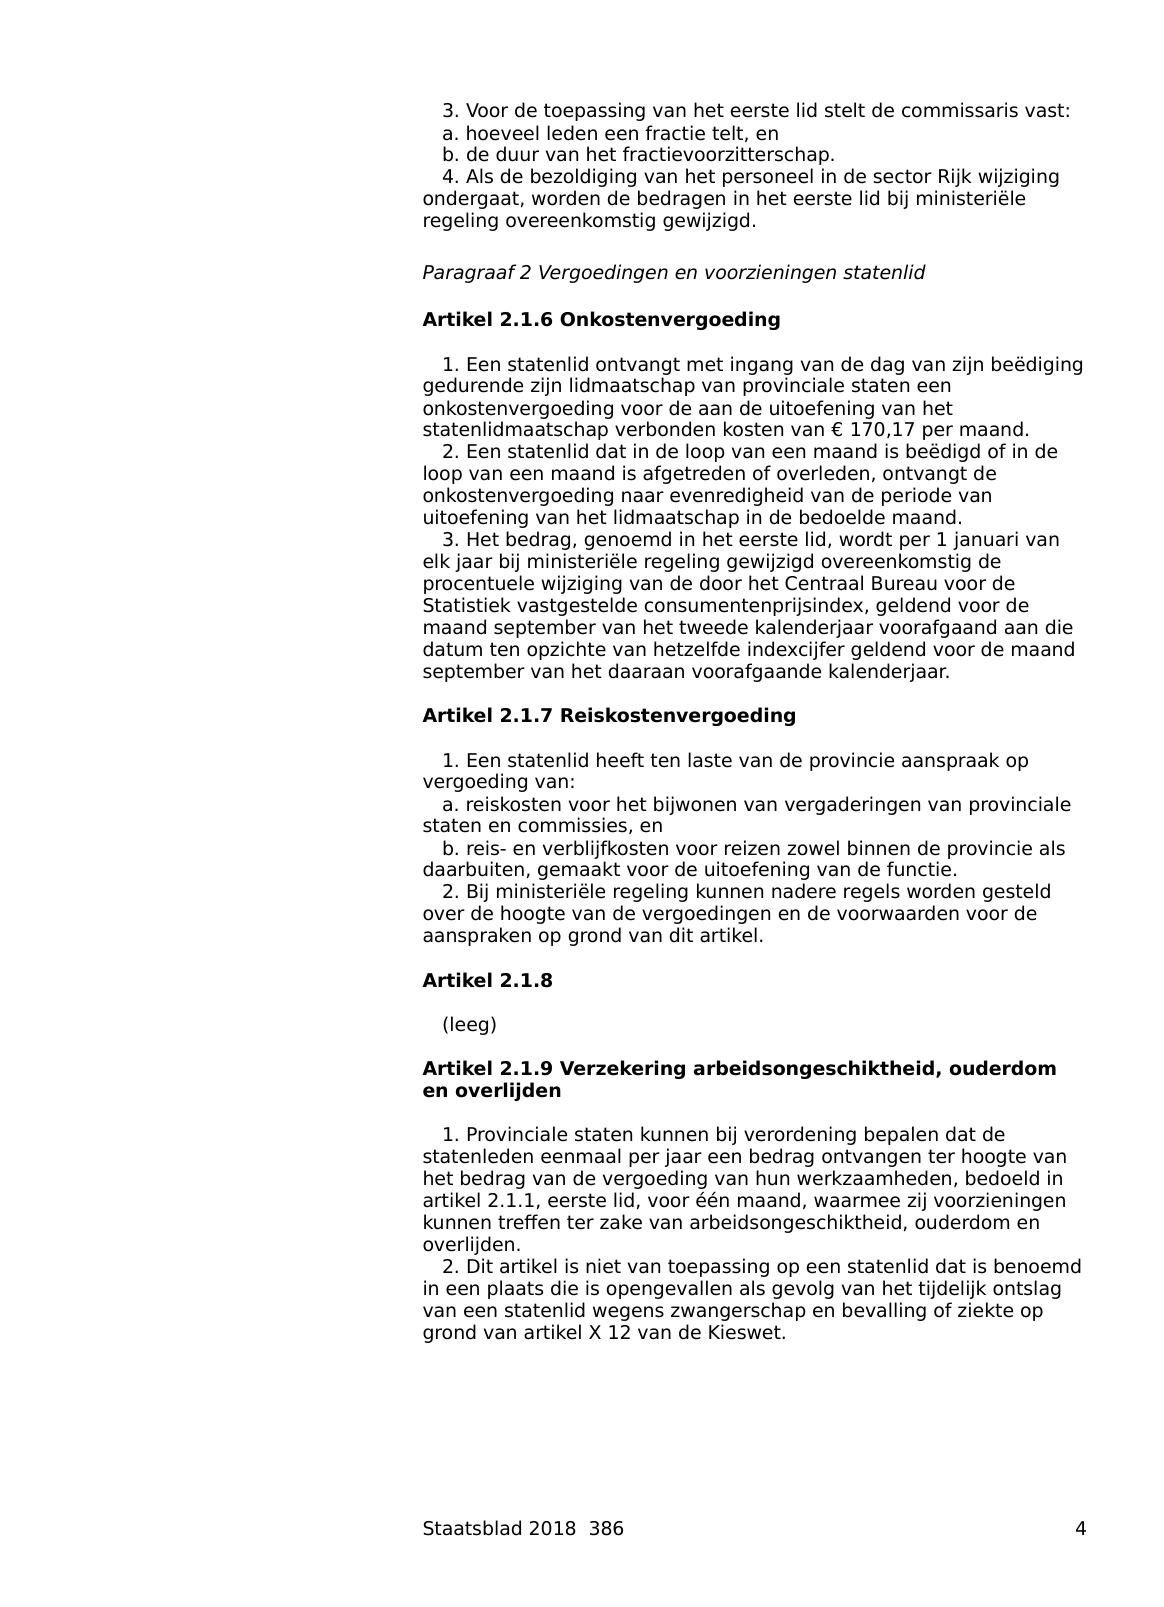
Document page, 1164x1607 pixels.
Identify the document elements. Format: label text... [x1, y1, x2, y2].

text 3. Voor de toepassing van het eerste lid stelt de commissaris vast: [422, 100, 1087, 122]
text 4. Als de bezoldiging van het personeel in de sector Rijk wijziging ondergaat, worden de bedragen in het eerste lid bij ministeriële regeling overeenkomstig gewijzigd. [422, 166, 1087, 232]
text (leeg) [422, 1014, 1087, 1036]
text a. hoeveel leden een fractie telt, en [422, 122, 1087, 144]
text a. reiskosten voor het bijwonen van vergaderingen van provinciale staten en commissies, en [422, 793, 1087, 837]
subtitle Artikel 2.1.6 Onkostenvergoeding [422, 309, 1087, 331]
subtitle Artikel 2.1.9 Verzekering arbeidsongeschiktheid, ouderdom en overlijden [422, 1058, 1087, 1102]
subtitle Artikel 2.1.8 [422, 969, 1087, 991]
text 1. Een statenlid heeft ten laste van de provincie aanspraak op vergoeding van: [422, 749, 1087, 793]
text 2. Een statenlid dat in de loop van een maand is beëdigd of in de loop van een maand is afgetreden of overleden, ontvangt de onkostenvergoeding naar evenredigheid van de periode van uitoefening van het lidmaatschap in de bedoelde maand. [422, 441, 1087, 529]
subtitle Artikel 2.1.7 Reiskostenvergoeding [422, 705, 1087, 727]
text 1. Provinciale staten kunnen bij verordening bepalen dat de statenleden eenmaal per jaar een bedrag ontvangen ter hoogte van het bedrag van de vergoeding van hun werkzaamheden, bedoeld in artikel 2.1.1, eerste lid, voor één maand, waarmee zij voorzieningen kunnen treffen ter zake van arbeidsongeschiktheid, ouderdom en overlijden. [422, 1124, 1087, 1256]
text 1. Een statenlid ontvangt met ingang van de dag van zijn beëdiging gedurende zijn lidmaatschap van provinciale staten een onkostenvergoeding voor de aan de uitoefening van het statenlidmaatschap verbonden kosten van € 170,17 per maand. [422, 353, 1087, 441]
text 2. Dit artikel is niet van toepassing op een statenlid dat is benoemd in een plaats die is opengevallen als gevolg van het tijdelijk ontslag van een statenlid wegens zwangerschap en bevalling of ziekte op grond van artikel X 12 van de Kieswet. [422, 1256, 1087, 1344]
text 3. Het bedrag, genoemd in het eerste lid, wordt per 1 januari van elk jaar bij ministeriële regeling gewijzigd overeenkomstig de procentuele wijziging van de door het Centraal Bureau voor de Statistiek vastgestelde consumentenprijsindex, geldend voor de maand september van het tweede kalenderjaar voorafgaand aan die datum ten opzichte van hetzelfde indexcijfer geldend voor de maand september van het daaraan voorafgaande kalenderjaar. [422, 529, 1087, 683]
text 2. Bij ministeriële regeling kunnen nadere regels worden gesteld over de hoogte van de vergoedingen en de voorwaarden voor de aanspraken op grond van dit artikel. [422, 881, 1087, 947]
text b. reis- en verblijfkosten voor reizen zowel binnen de provincie als daarbuiten, gemaakt voor de uitoefening van de functie. [422, 837, 1087, 881]
subtitle Paragraaf 2 Vergoedingen en voorzieningen statenlid [422, 262, 1087, 284]
text b. de duur van het fractievoorzitterschap. [422, 144, 1087, 166]
